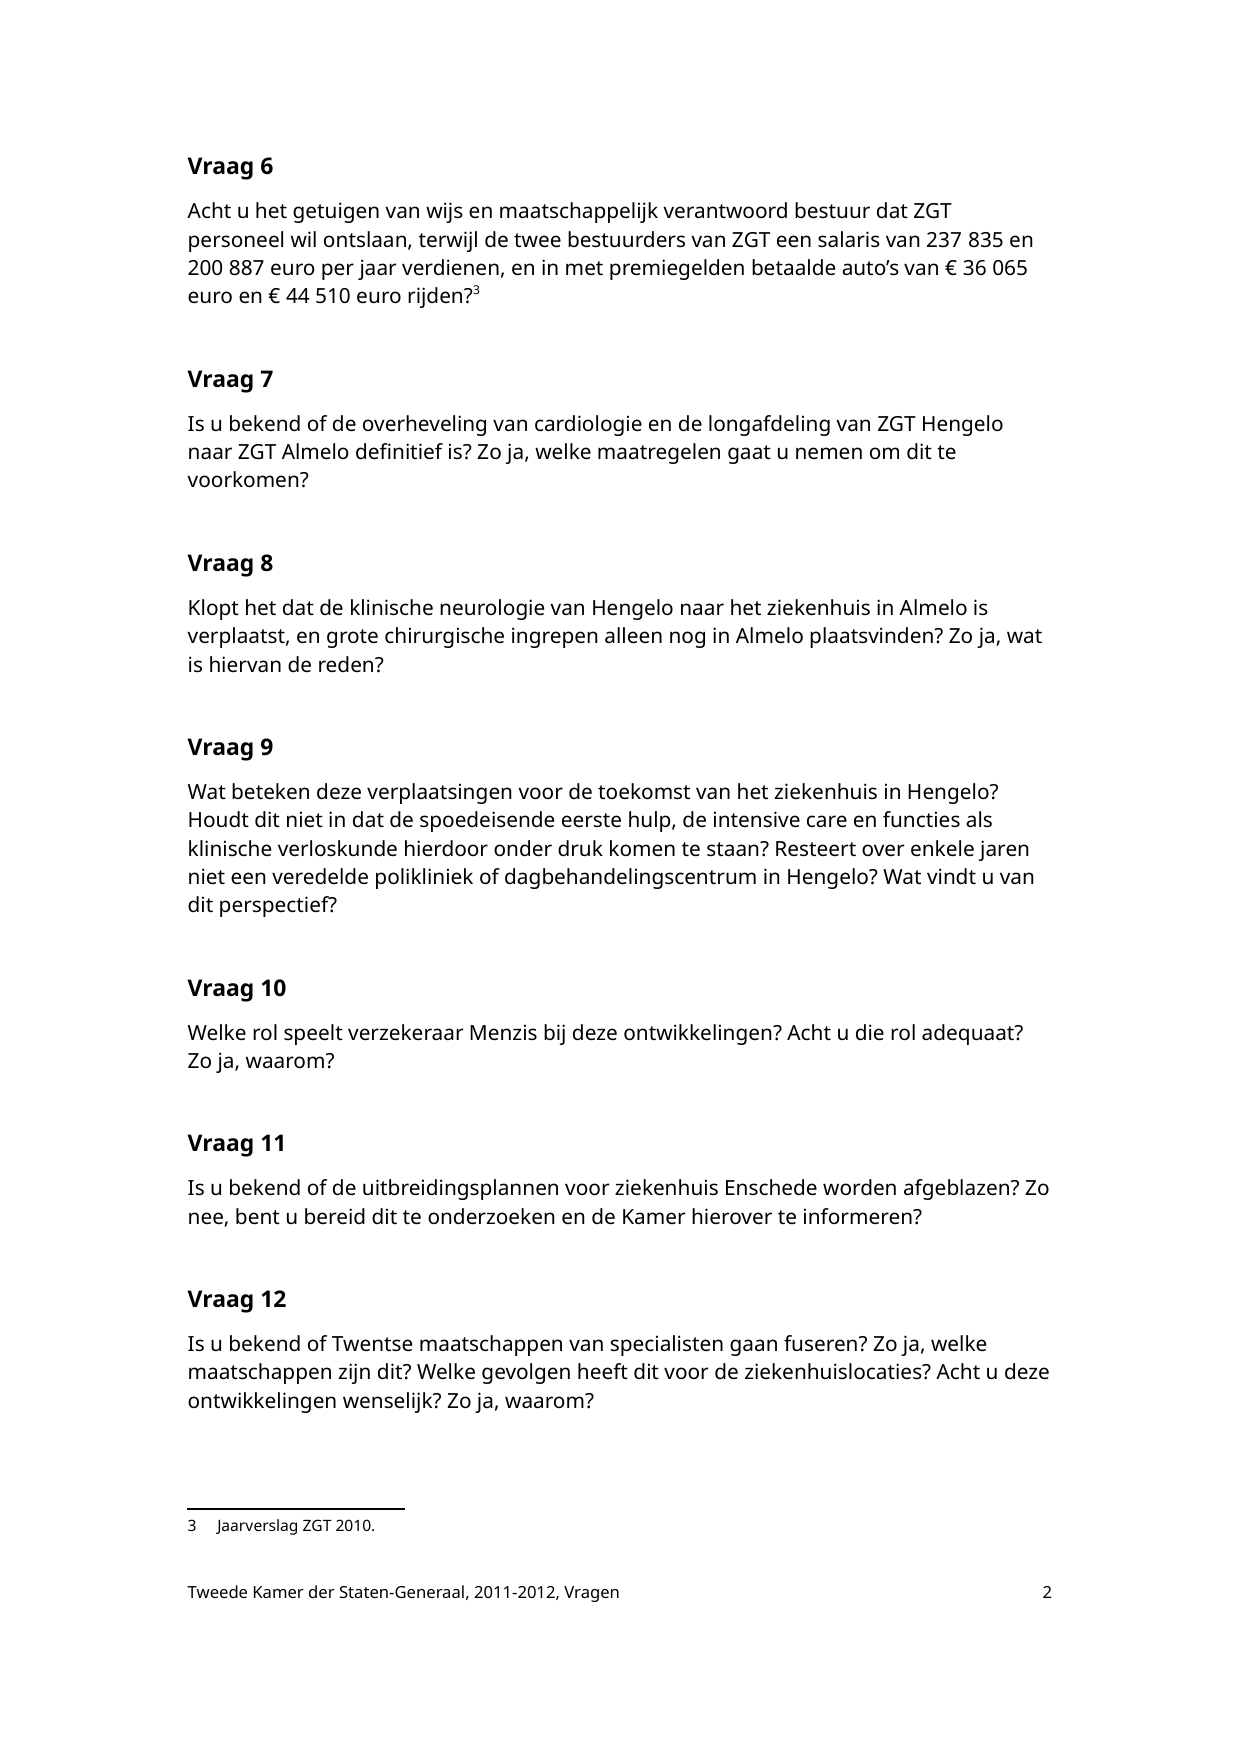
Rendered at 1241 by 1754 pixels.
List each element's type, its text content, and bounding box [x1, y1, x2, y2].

subtitle Vraag 6 [187, 150, 1053, 181]
text Welke rol speelt verzekeraar Menzis bij deze ontwikkelingen? Acht u die rol adequaat? Zo ja, waarom? [187, 1018, 1053, 1075]
text Klopt het dat de klinische neurologie van Hengelo naar het ziekenhuis in Almelo is verplaatst, en grote chirurgische ingrepen alleen nog in Almelo plaatsvinden? Zo ja, wat is hiervan de reden? [187, 593, 1053, 678]
text Wat beteken deze verplaatsingen voor de toekomst van het ziekenhuis in Hengelo? Houdt dit niet in dat de spoedeisende eerste hulp, de intensive care en functies als klinische verloskunde hierdoor onder druk komen te staan? Resteert over enkele jaren niet een veredelde polikliniek of dagbehandelingscentrum in Hengelo? Wat vindt u van dit perspectief? [187, 777, 1053, 919]
text Acht u het getuigen van wijs en maatschappelijk verantwoord bestuur dat ZGT personeel wil ontslaan, terwijl de twee bestuurders van ZGT een salaris van 237 835 en 200 887 euro per jaar verdienen, en in met premiegelden betaalde auto’s van € 36 065 euro en € 44 510 euro rijden? [187, 196, 1053, 310]
subtitle Vraag 12 [187, 1283, 1053, 1314]
text Is u bekend of Twentse maatschappen van specialisten gaan fuseren? Zo ja, welke maatschappen zijn dit? Welke gevolgen heeft dit voor de ziekenhuislocaties? Acht u deze ontwikkelingen wenselijk? Zo ja, waarom? [187, 1329, 1053, 1414]
text Is u bekend of de overheveling van cardiologie en de longafdeling van ZGT Hengelo naar ZGT Almelo definitief is? Zo ja, welke maatregelen gaat u nemen om dit te voorkomen? [187, 409, 1053, 494]
subtitle Vraag 9 [187, 731, 1053, 762]
subtitle Vraag 11 [187, 1127, 1053, 1158]
text Is u bekend of de uitbreidingsplannen voor ziekenhuis Enschede worden afgeblazen? Zo nee, bent u bereid dit te onderzoeken en de Kamer hierover te informeren? [187, 1173, 1053, 1230]
subtitle Vraag 10 [187, 972, 1053, 1003]
subtitle Vraag 8 [187, 547, 1053, 578]
text Jaarverslag ZGT 2010. [187, 1508, 1053, 1536]
subtitle Vraag 7 [187, 362, 1053, 394]
